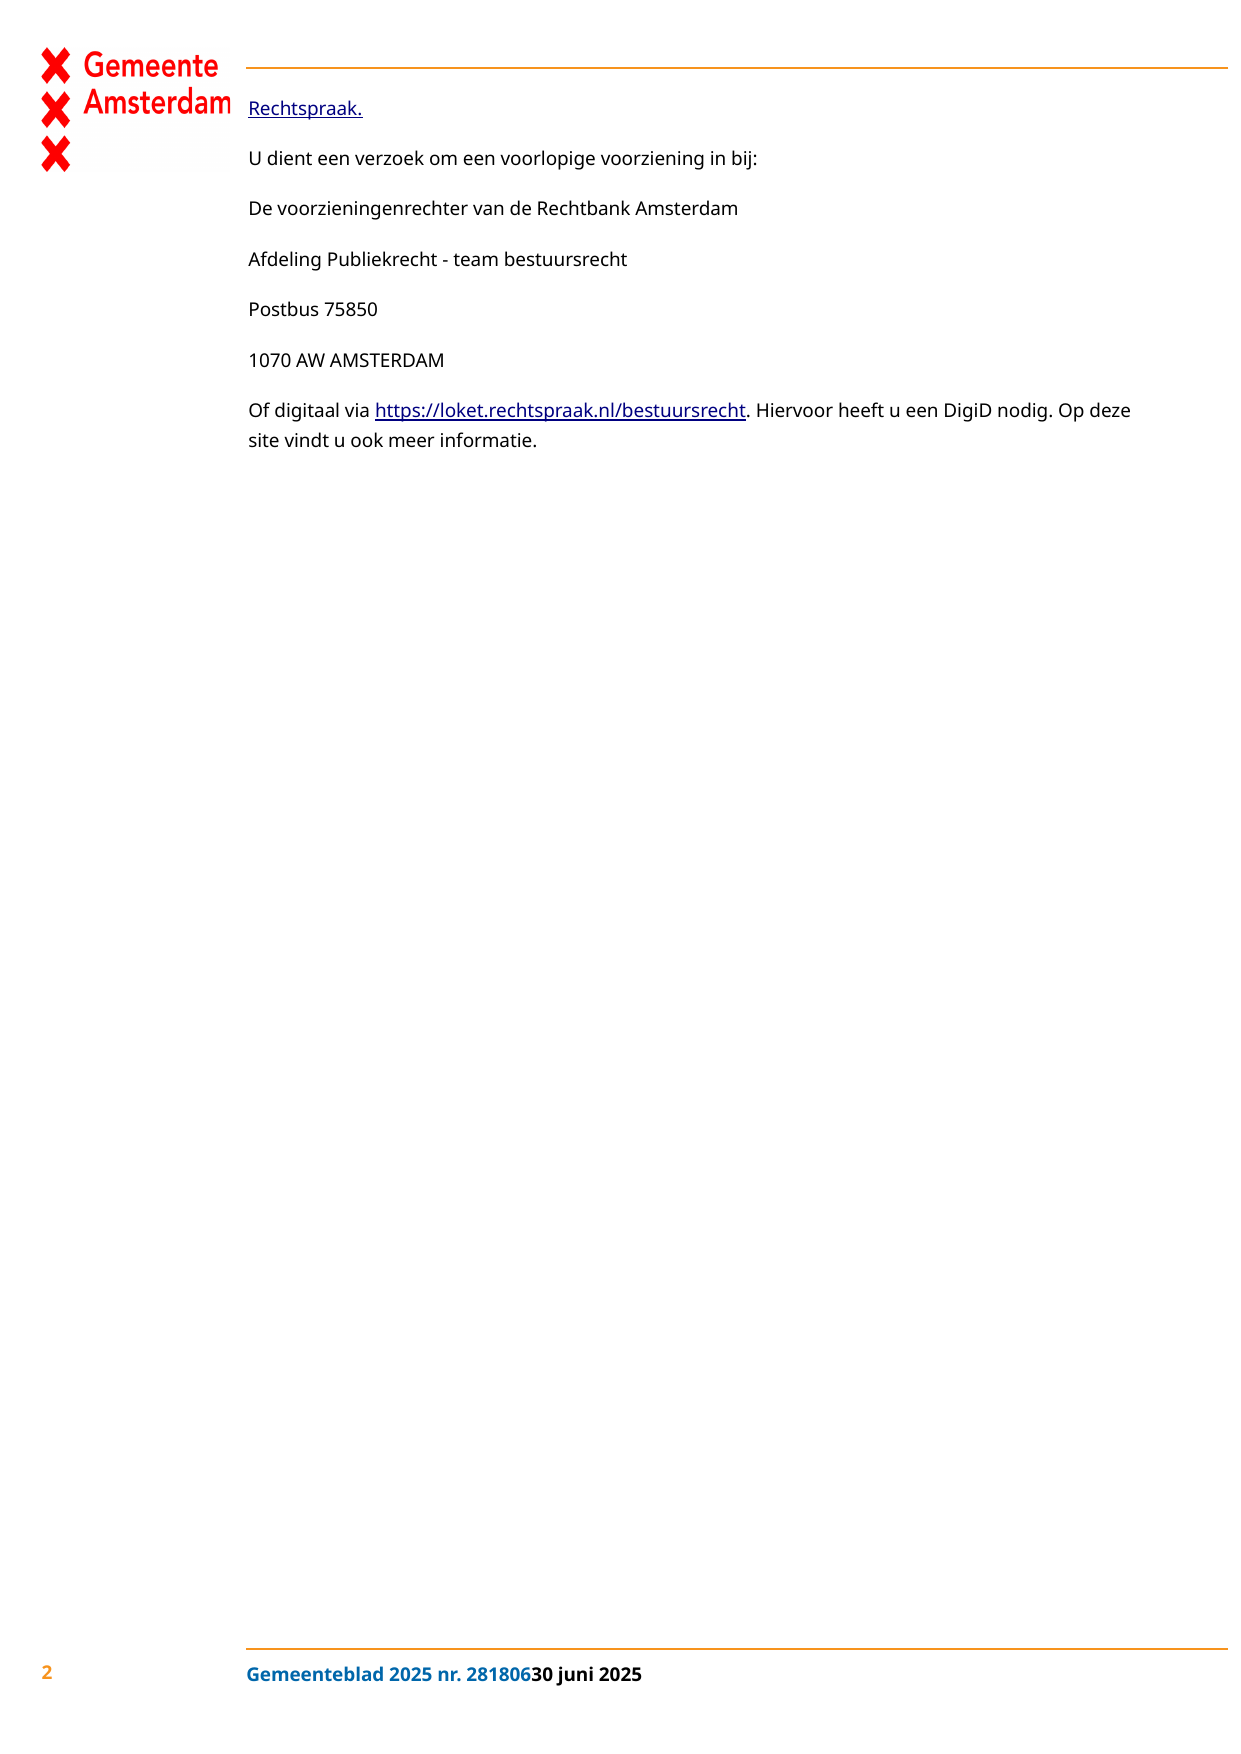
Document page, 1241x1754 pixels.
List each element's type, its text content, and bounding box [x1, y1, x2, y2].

picture [41, 47, 231, 172]
text U dient een verzoek om een voorlopige voorziening in bij: [248, 145, 1152, 171]
text Rechtspraak. [248, 95, 1152, 121]
text De voorzieningenrechter van de Rechtbank Amsterdam [248, 196, 1152, 221]
text Afdeling Publiekrecht - team bestuursrecht [248, 246, 1152, 272]
text Postbus 75850 [248, 296, 1152, 322]
text 1070 AW AMSTERDAM [248, 347, 1152, 373]
text Of digitaal via https://loket.rechtspraak.nl/bestuursrecht. Hiervoor heeft u een DigiD nodig. Op deze site vindt u ook meer informatie. [248, 397, 1152, 453]
